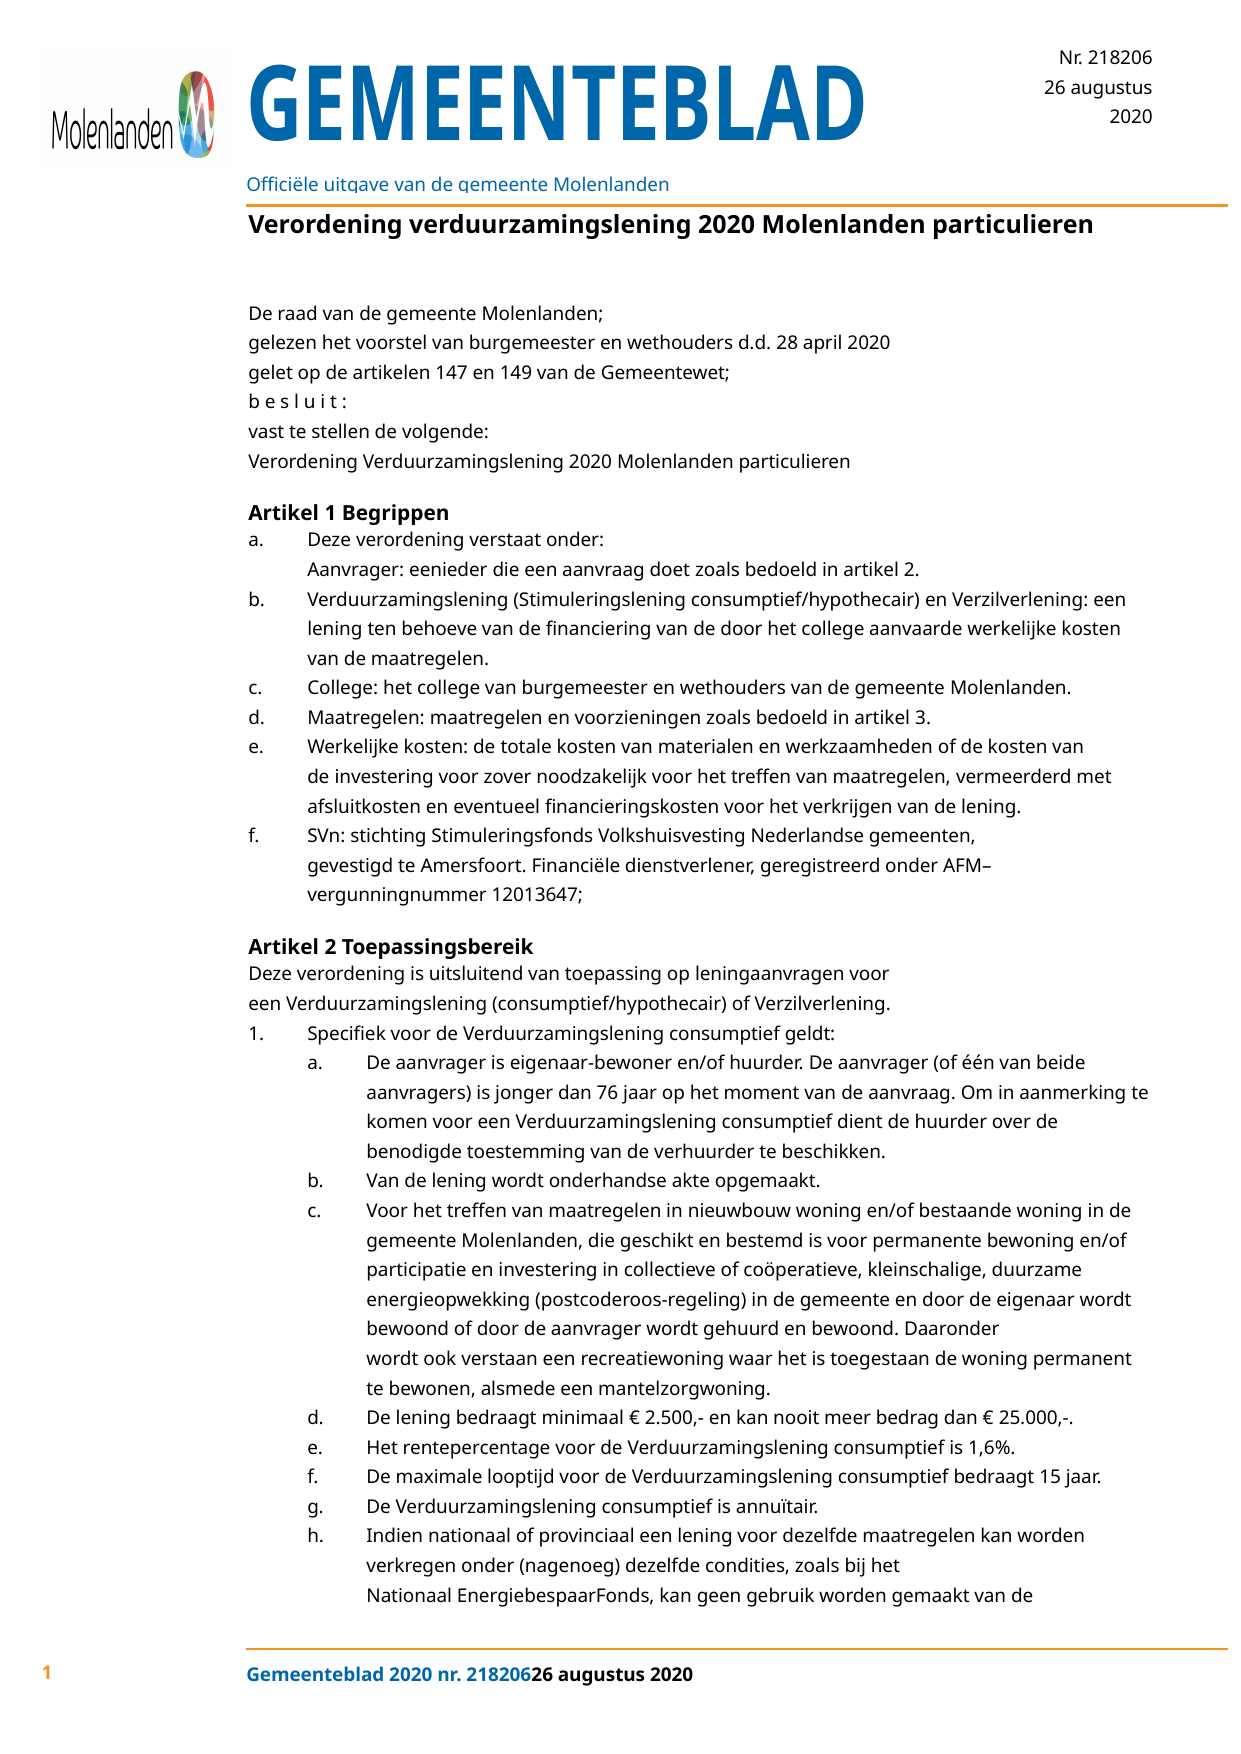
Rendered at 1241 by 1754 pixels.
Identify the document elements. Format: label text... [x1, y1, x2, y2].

list Verduurzamingslening (Stimuleringslening consumptief/hypothecair) en Verzilverlening: een lening ten behoeve van de financiering van de door het college aanvaarde werkelijke kosten van de maatregelen. [248, 586, 1152, 671]
list SVn: stichting Stimuleringsfonds Volkshuisvesting Nederlandse gemeenten, gevestigd te Amersfoort. Financiële dienstverlener, geregistreerd onder AFM–vergunningnummer 12013647; [248, 822, 1152, 907]
text Verordening verduurzamingslening 2020 Molenlanden particulieren [248, 207, 1152, 241]
list Maatregelen: maatregelen en voorzieningen zoals bedoeld in artikel 3. [248, 704, 1152, 730]
list College: het college van burgemeester en wethouders van de gemeente Molenlanden. [248, 674, 1152, 700]
text b e s l u i t : [248, 389, 1152, 414]
list De lening bedraagt minimaal € 2.500,- en kan nooit meer bedrag dan € 25.000,-. [307, 1404, 1152, 1430]
list De aanvrager is eigenaar-bewoner en/of huurder. De aanvrager (of één van beide aanvragers) is jonger dan 76 jaar op het moment van de aanvraag. Om in aanmerking te komen voor een Verduurzamingslening consumptief dient de huurder over de benodigde toestemming van de verhuurder te beschikken. [307, 1049, 1152, 1164]
list Van de lening wordt onderhandse akte opgemaakt. [307, 1168, 1152, 1193]
list Het rentepercentage voor de Verduurzamingslening consumptief is 1,6%. [307, 1434, 1152, 1459]
text gelet op de artikelen 147 en 149 van de Gemeentewet; [248, 359, 1152, 385]
text De raad van de gemeente Molenlanden; [248, 300, 1152, 326]
text Deze verordening is uitsluitend van toepassing op leningaanvragen voor een Verduurzamingslening (consumptief/hypothecair) of Verzilverlening. [248, 961, 1152, 1016]
list De Verduurzamingslening consumptief is annuïtair. [307, 1493, 1152, 1519]
list Werkelijke kosten: de totale kosten van materialen en werkzaamheden of de kosten van de investering voor zover noodzakelijk voor het treffen van maatregelen, vermeerderd met afsluitkosten en eventueel financieringskosten voor het verkrijgen van de lening. [248, 734, 1152, 819]
text Artikel 1 Begrippen [248, 498, 1152, 527]
list Specifiek voor de Verduurzamingslening consumptief geldt: [248, 1020, 1152, 1045]
text vast te stellen de volgende: [248, 418, 1152, 444]
list De maximale looptijd voor de Verduurzamingslening consumptief bedraagt 15 jaar. [307, 1463, 1152, 1489]
text gelezen het voorstel van burgemeester en wethouders d.d. 28 april 2020 [248, 329, 1152, 355]
picture [41, 47, 231, 172]
list Aanvrager: eenieder die een aanvraag doet zoals bedoeld in artikel 2. [248, 556, 1152, 582]
list Deze verordening verstaat onder: [248, 527, 1152, 552]
text Artikel 2 Toepassingsbereik [248, 932, 1152, 961]
text Verordening Verduurzamingslening 2020 Molenlanden particulieren [248, 448, 1152, 473]
list Voor het treffen van maatregelen in nieuwbouw woning en/of bestaande woning in de gemeente Molenlanden, die geschikt en bestemd is voor permanente bewoning en/of participatie en investering in collectieve of coöperatieve, kleinschalige, duurzame energieopwekking (postcoderoos-regeling) in de gemeente en door de eigenaar wordt bewoond of door de aanvrager wordt gehuurd en bewoond. Daaronder wordt ook verstaan een recreatiewoning waar het is toegestaan de woning permanent te bewonen, alsmede een mantelzorgwoning. [307, 1197, 1152, 1400]
list Indien nationaal of provinciaal een lening voor dezelfde maatregelen kan worden verkregen onder (nagenoeg) dezelfde condities, zoals bij het Nationaal EnergiebespaarFonds, kan geen gebruik worden gemaakt van de [307, 1523, 1152, 1607]
